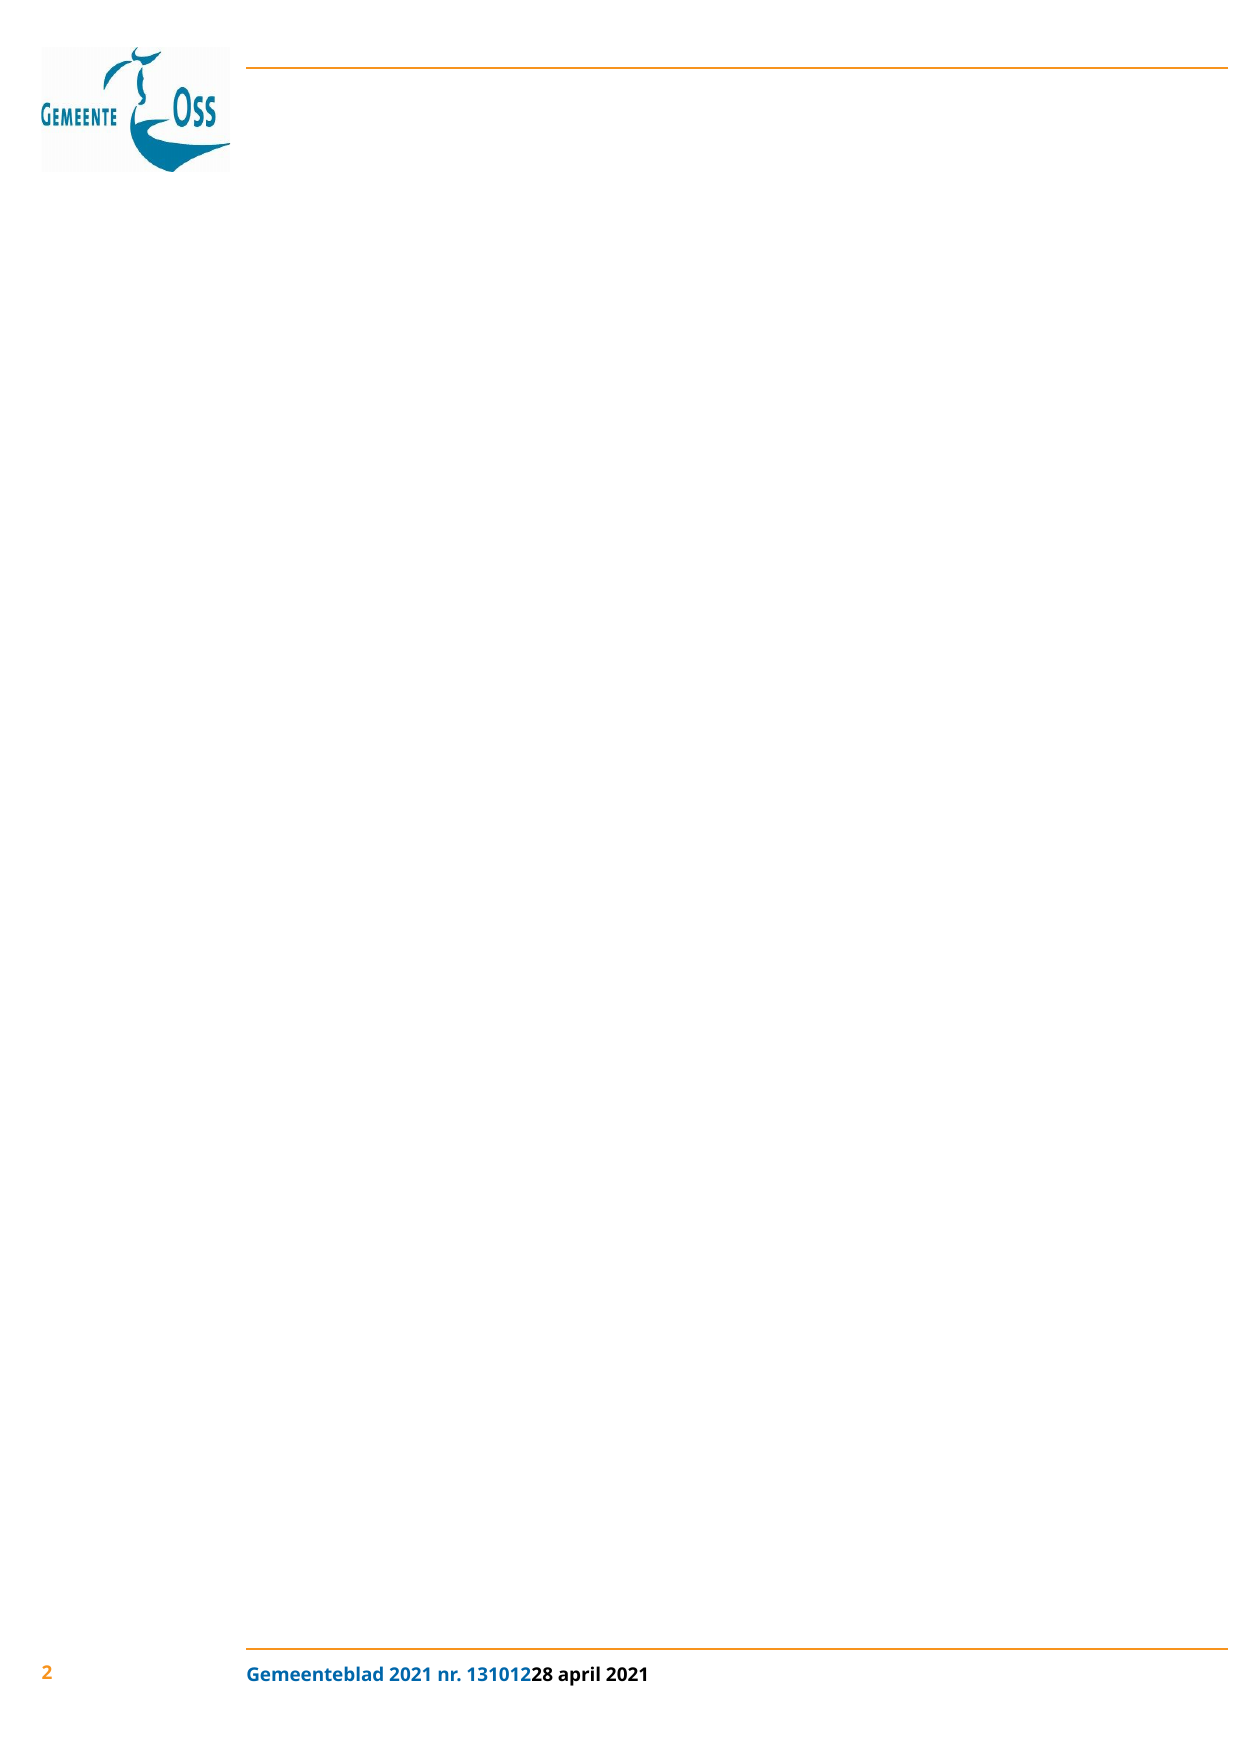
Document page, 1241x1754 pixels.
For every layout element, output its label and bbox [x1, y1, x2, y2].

picture [41, 47, 231, 172]
